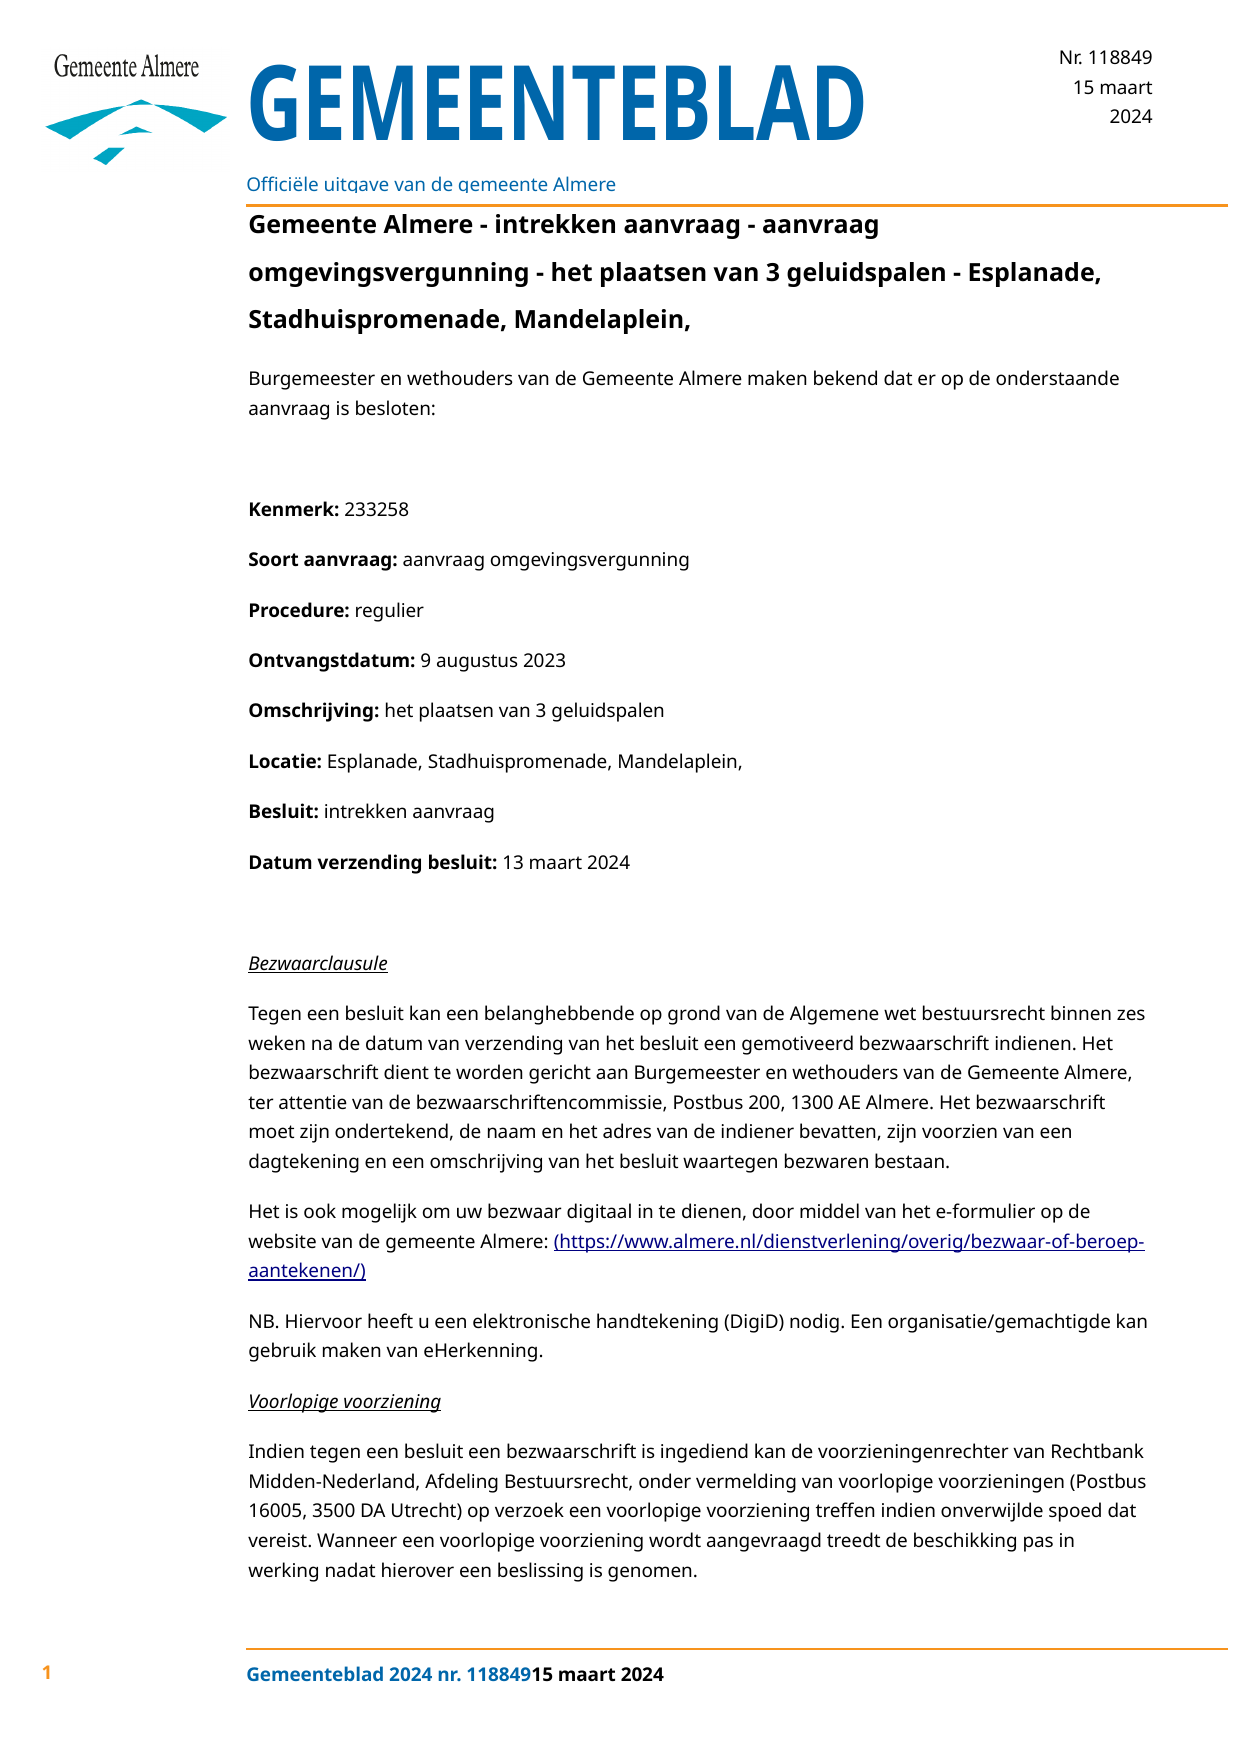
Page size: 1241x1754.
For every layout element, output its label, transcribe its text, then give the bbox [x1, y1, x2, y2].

text Procedure: regulier [248, 597, 1152, 622]
text Het is ook mogelijk om uw bezwaar digitaal in te dienen, door middel van het e-formulier op de website van de gemeente Almere: (https://www.almere.nl/dienstverlening/overig/bezwaar-of-beroep-aantekenen/) [248, 1198, 1152, 1283]
text Burgemeester en wethouders van de Gemeente Almere maken bekend dat er op de onderstaande aanvraag is besloten: [248, 366, 1152, 421]
text Soort aanvraag: aanvraag omgevingsvergunning [248, 546, 1152, 572]
text Voorlopige voorziening [248, 1388, 1152, 1414]
text Indien tegen een besluit een bezwaarschrift is ingediend kan de voorzieningenrechter van Rechtbank Midden-Nederland, Afdeling Bestuursrecht, onder vermelding van voorlopige voorzieningen (Postbus 16005, 3500 DA Utrecht) op verzoek een voorlopige voorziening treffen indien onverwijlde spoed dat vereist. Wanneer een voorlopige voorziening wordt aangevraagd treedt de beschikking pas in werking nadat hierover een beslissing is genomen. [248, 1438, 1152, 1582]
text Omschrijving: het plaatsen van 3 geluidspalen [248, 698, 1152, 723]
text Bezwaarclausule [248, 950, 1152, 975]
text Besluit: intrekken aanvraag [248, 798, 1152, 824]
text Locatie: Esplanade, Stadhuispromenade, Mandelaplein, [248, 748, 1152, 774]
text Kenmerk: 233258 [248, 496, 1152, 522]
text Tegen een besluit kan een belanghebbende op grond van de Algemene wet bestuursrecht binnen zes weken na de datum van verzending van het besluit een gemotiveerd bezwaarschrift indienen. Het bezwaarschrift dient te worden gericht aan Burgemeester en wethouders van de Gemeente Almere, ter attentie van de bezwaarschriftencommissie, Postbus 200, 1300 AE Almere. Het bezwaarschrift moet zijn ondertekend, de naam en het adres van de indiener bevatten, zijn voorzien van een dagtekening en een omschrijving van het besluit waartegen bezwaren bestaan. [248, 1000, 1152, 1174]
picture [41, 47, 231, 172]
text Gemeente Almere - intrekken aanvraag - aanvraag omgevingsvergunning - het plaatsen van 3 geluidspalen - Esplanade, Stadhuispromenade, Mandelaplein, [248, 207, 1152, 336]
text NB. Hiervoor heeft u een elektronische handtekening (DigiD) nodig. Een organisatie/gemachtigde kan gebruik maken van eHerkenning. [248, 1308, 1152, 1363]
text Datum verzending besluit: 13 maart 2024 [248, 849, 1152, 874]
text Ontvangstdatum: 9 augustus 2023 [248, 647, 1152, 673]
